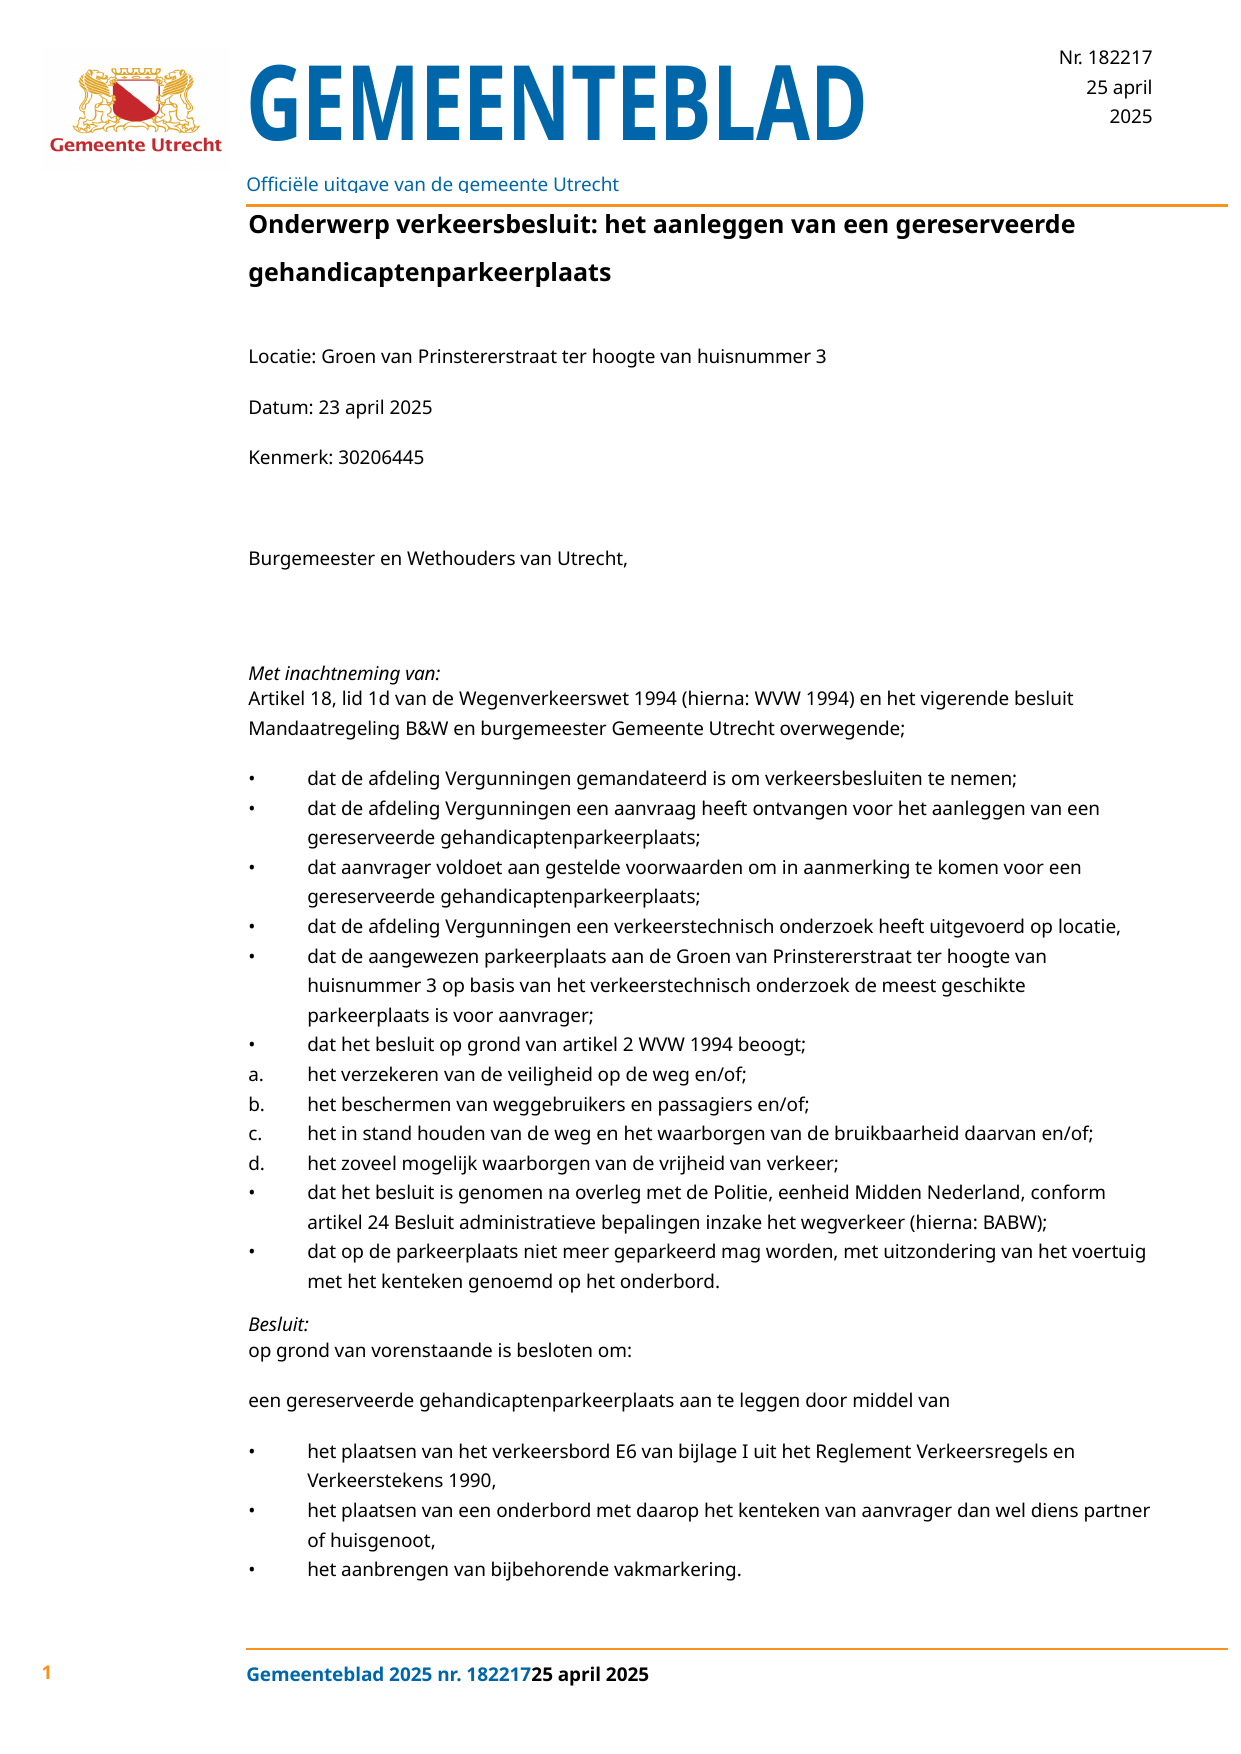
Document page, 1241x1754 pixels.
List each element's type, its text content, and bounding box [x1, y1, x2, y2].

text Onderwerp verkeersbesluit: het aanleggen van een gereserveerde gehandicaptenparkeerplaats [248, 207, 1152, 288]
list het in stand houden van de weg en het waarborgen van de bruikbaarheid daarvan en/of; [248, 1120, 1152, 1146]
list het verzekeren van de veiligheid op de weg en/of; [248, 1061, 1152, 1087]
text Besluit: [248, 1311, 1152, 1337]
list dat de afdeling Vergunningen een verkeerstechnisch onderzoek heeft uitgevoerd op locatie, [248, 913, 1152, 939]
list dat de aangewezen parkeerplaats aan de Groen van Prinstererstraat ter hoogte van huisnummer 3 op basis van het verkeerstechnisch onderzoek de meest geschikte parkeerplaats is voor aanvrager; [248, 943, 1152, 1028]
text Locatie: Groen van Prinstererstraat ter hoogte van huisnummer 3 [248, 344, 1152, 369]
text Burgemeester en Wethouders van Utrecht, [248, 545, 1152, 571]
list het beschermen van weggebruikers en passagiers en/of; [248, 1091, 1152, 1117]
list dat aanvrager voldoet aan gestelde voorwaarden om in aanmerking te komen voor een gereserveerde gehandicaptenparkeerplaats; [248, 854, 1152, 909]
list dat de afdeling Vergunningen gemandateerd is om verkeersbesluiten te nemen; [248, 765, 1152, 791]
list dat de afdeling Vergunningen een aanvraag heeft ontvangen voor het aanleggen van een gereserveerde gehandicaptenparkeerplaats; [248, 795, 1152, 850]
text Met inachtneming van: [248, 660, 1152, 685]
list dat op de parkeerplaats niet meer geparkeerd mag worden, met uitzondering van het voertuig met het kenteken genoemd op het onderbord. [248, 1239, 1152, 1294]
list het aanbrengen van bijbehorende vakmarkering. [248, 1556, 1152, 1582]
text op grond van vorenstaande is besloten om: [248, 1337, 1152, 1363]
list het plaatsen van een onderbord met daarop het kenteken van aanvrager dan wel diens partner of huisgenoot, [248, 1497, 1152, 1552]
list het plaatsen van het verkeersbord E6 van bijlage I uit het Reglement Verkeersregels en Verkeerstekens 1990, [248, 1438, 1152, 1493]
text Kenmerk: 30206445 [248, 444, 1152, 470]
list het zoveel mogelijk waarborgen van de vrijheid van verkeer; [248, 1150, 1152, 1176]
list dat het besluit op grond van artikel 2 WVW 1994 beoogt; [248, 1032, 1152, 1057]
list dat het besluit is genomen na overleg met de Politie, eenheid Midden Nederland, conform artikel 24 Besluit administratieve bepalingen inzake het wegverkeer (hierna: BABW); [248, 1179, 1152, 1235]
picture [41, 47, 231, 172]
text Artikel 18, lid 1d van de Wegenverkeerswet 1994 (hierna: WVW 1994) en het vigerende besluit Mandaatregeling B&W en burgemeester Gemeente Utrecht overwegende; [248, 685, 1152, 741]
text Datum: 23 april 2025 [248, 394, 1152, 420]
text een gereserveerde gehandicaptenparkeerplaats aan te leggen door middel van [248, 1388, 1152, 1413]
